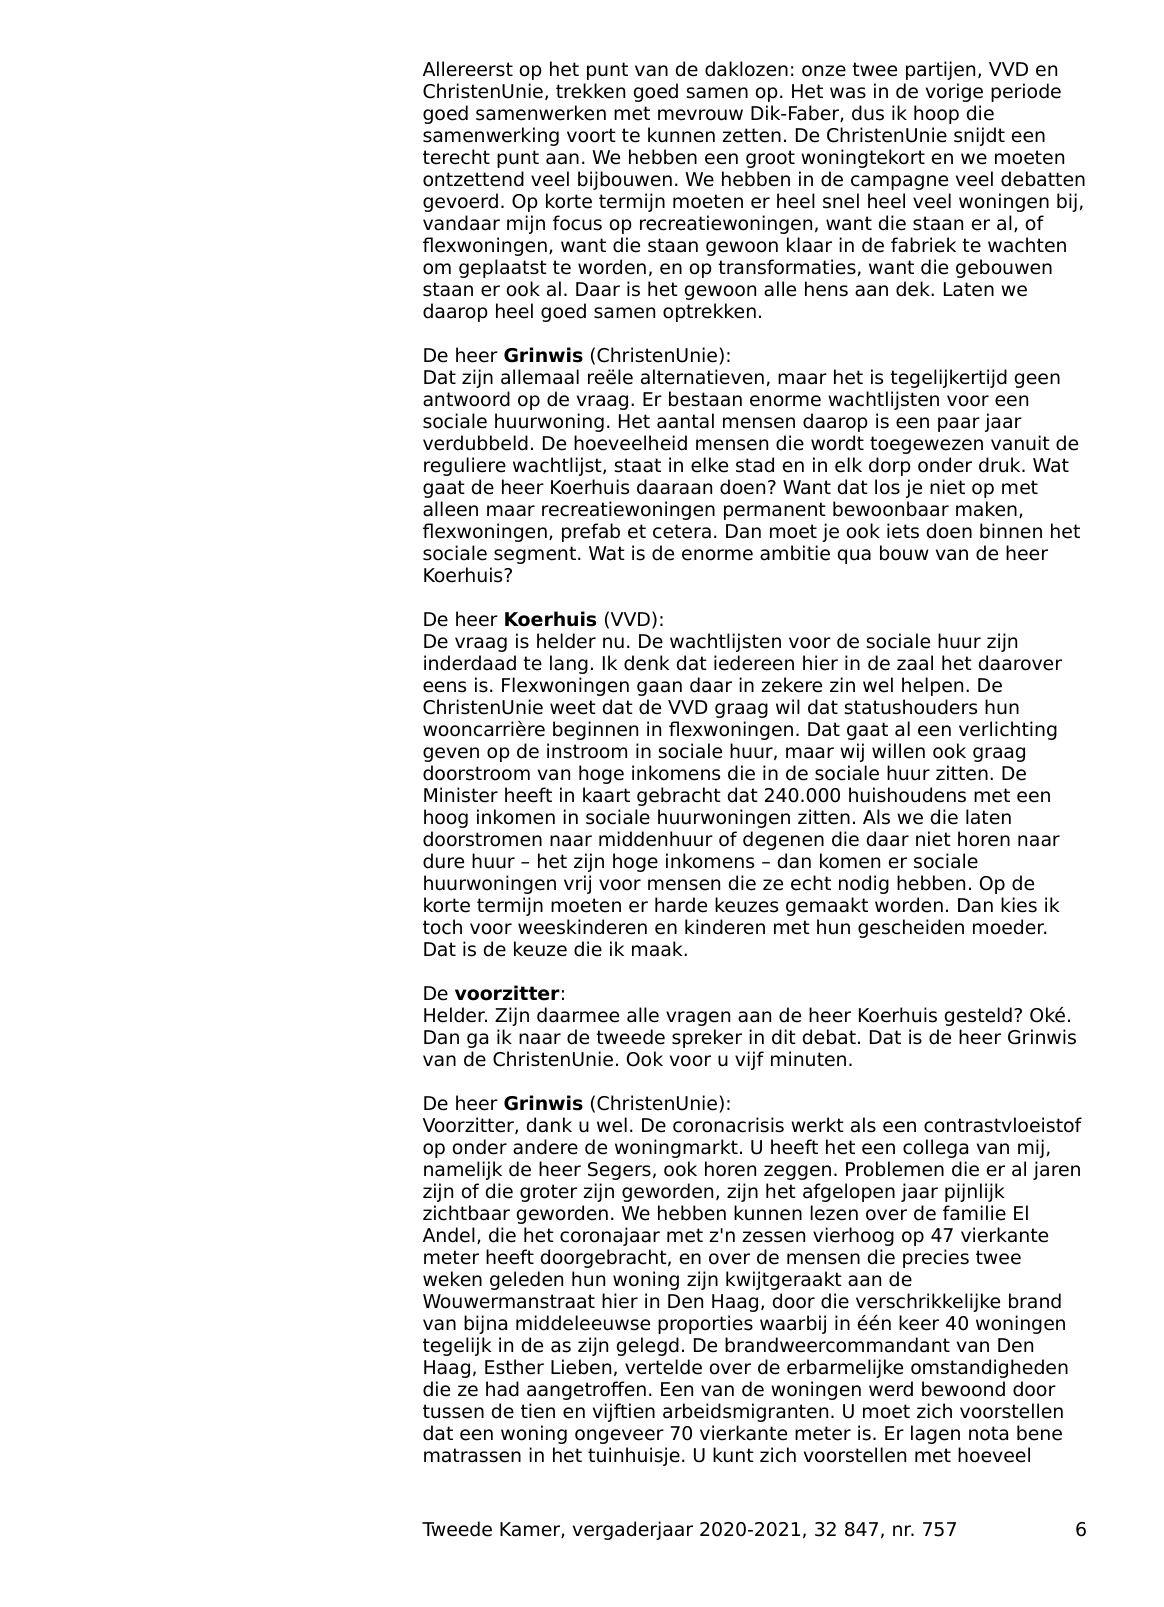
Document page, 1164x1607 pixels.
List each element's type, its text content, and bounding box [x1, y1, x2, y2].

text Allereerst op het punt van de daklozen: onze twee partijen, VVD en ChristenUnie, trekken goed samen op. Het was in de vorige periode goed samenwerken met mevrouw Dik-Faber, dus ik hoop die samenwerking voort te kunnen zetten. De ChristenUnie snijdt een terecht punt aan. We hebben een groot woningtekort en we moeten ontzettend veel bijbouwen. We hebben in de campagne veel debatten gevoerd. Op korte termijn moeten er heel snel heel veel woningen bij, vandaar mijn focus op recreatiewoningen, want die staan er al, of flexwoningen, want die staan gewoon klaar in de fabriek te wachten om geplaatst te worden, en op transformaties, want die gebouwen staan er ook al. Daar is het gewoon alle hens aan dek. Laten we daarop heel goed samen optrekken. [422, 59, 1087, 323]
text Dat zijn allemaal reële alternatieven, maar het is tegelijkertijd geen antwoord op de vraag. Er bestaan enorme wachtlijsten voor een sociale huurwoning. Het aantal mensen daarop is een paar jaar verdubbeld. De hoeveelheid mensen die wordt toegewezen vanuit de reguliere wachtlijst, staat in elke stad en in elk dorp onder druk. Wat gaat de heer Koerhuis daaraan doen? Want dat los je niet op met alleen maar recreatiewoningen permanent bewoonbaar maken, flexwoningen, prefab et cetera. Dan moet je ook iets doen binnen het sociale segment. Wat is de enorme ambitie qua bouw van de heer Koerhuis? [422, 367, 1087, 587]
text Voorzitter, dank u wel. De coronacrisis werkt als een contrastvloeistof op onder andere de woningmarkt. U heeft het een collega van mij, namelijk de heer Segers, ook horen zeggen. Problemen die er al jaren zijn of die groter zijn geworden, zijn het afgelopen jaar pijnlijk zichtbaar geworden. We hebben kunnen lezen over de familie El Andel, die het coronajaar met z'n zessen vierhoog op 47 vierkante meter heeft doorgebracht, en over de mensen die precies twee weken geleden hun woning zijn kwijtgeraakt aan de Wouwermanstraat hier in Den Haag, door die verschrikkelijke brand van bijna middeleeuwse proporties waarbij in één keer 40 woningen tegelijk in de as zijn gelegd. De brandweercommandant van Den Haag, Esther Lieben, vertelde over de erbarmelijke omstandigheden die ze had aangetroffen. Een van de woningen werd bewoond door tussen de tien en vijftien arbeidsmigranten. U moet zich voorstellen dat een woning ongeveer 70 vierkante meter is. Er lagen nota bene matrassen in het tuinhuisje. U kunt zich voorstellen met hoeveel [422, 1115, 1087, 1467]
text Helder. Zijn daarmee alle vragen aan de heer Koerhuis gesteld? Oké. Dan ga ik naar de tweede spreker in dit debat. Dat is de heer Grinwis van de ChristenUnie. Ook voor u vijf minuten. [422, 1005, 1087, 1071]
text De heer Grinwis (ChristenUnie): [422, 1093, 1087, 1115]
text De heer Koerhuis (VVD): [422, 609, 1087, 631]
text De vraag is helder nu. De wachtlijsten voor de sociale huur zijn inderdaad te lang. Ik denk dat iedereen hier in de zaal het daarover eens is. Flexwoningen gaan daar in zekere zin wel helpen. De ChristenUnie weet dat de VVD graag wil dat statushouders hun wooncarrière beginnen in flexwoningen. Dat gaat al een verlichting geven op de instroom in sociale huur, maar wij willen ook graag doorstroom van hoge inkomens die in de sociale huur zitten. De Minister heeft in kaart gebracht dat 240.000 huishoudens met een hoog inkomen in sociale huurwoningen zitten. Als we die laten doorstromen naar middenhuur of degenen die daar niet horen naar dure huur – het zijn hoge inkomens – dan komen er sociale huurwoningen vrij voor mensen die ze echt nodig hebben. Op de korte termijn moeten er harde keuzes gemaakt worden. Dan kies ik toch voor weeskinderen en kinderen met hun gescheiden moeder. Dat is de keuze die ik maak. [422, 631, 1087, 961]
text De voorzitter: [422, 983, 1087, 1005]
text De heer Grinwis (ChristenUnie): [422, 345, 1087, 367]
